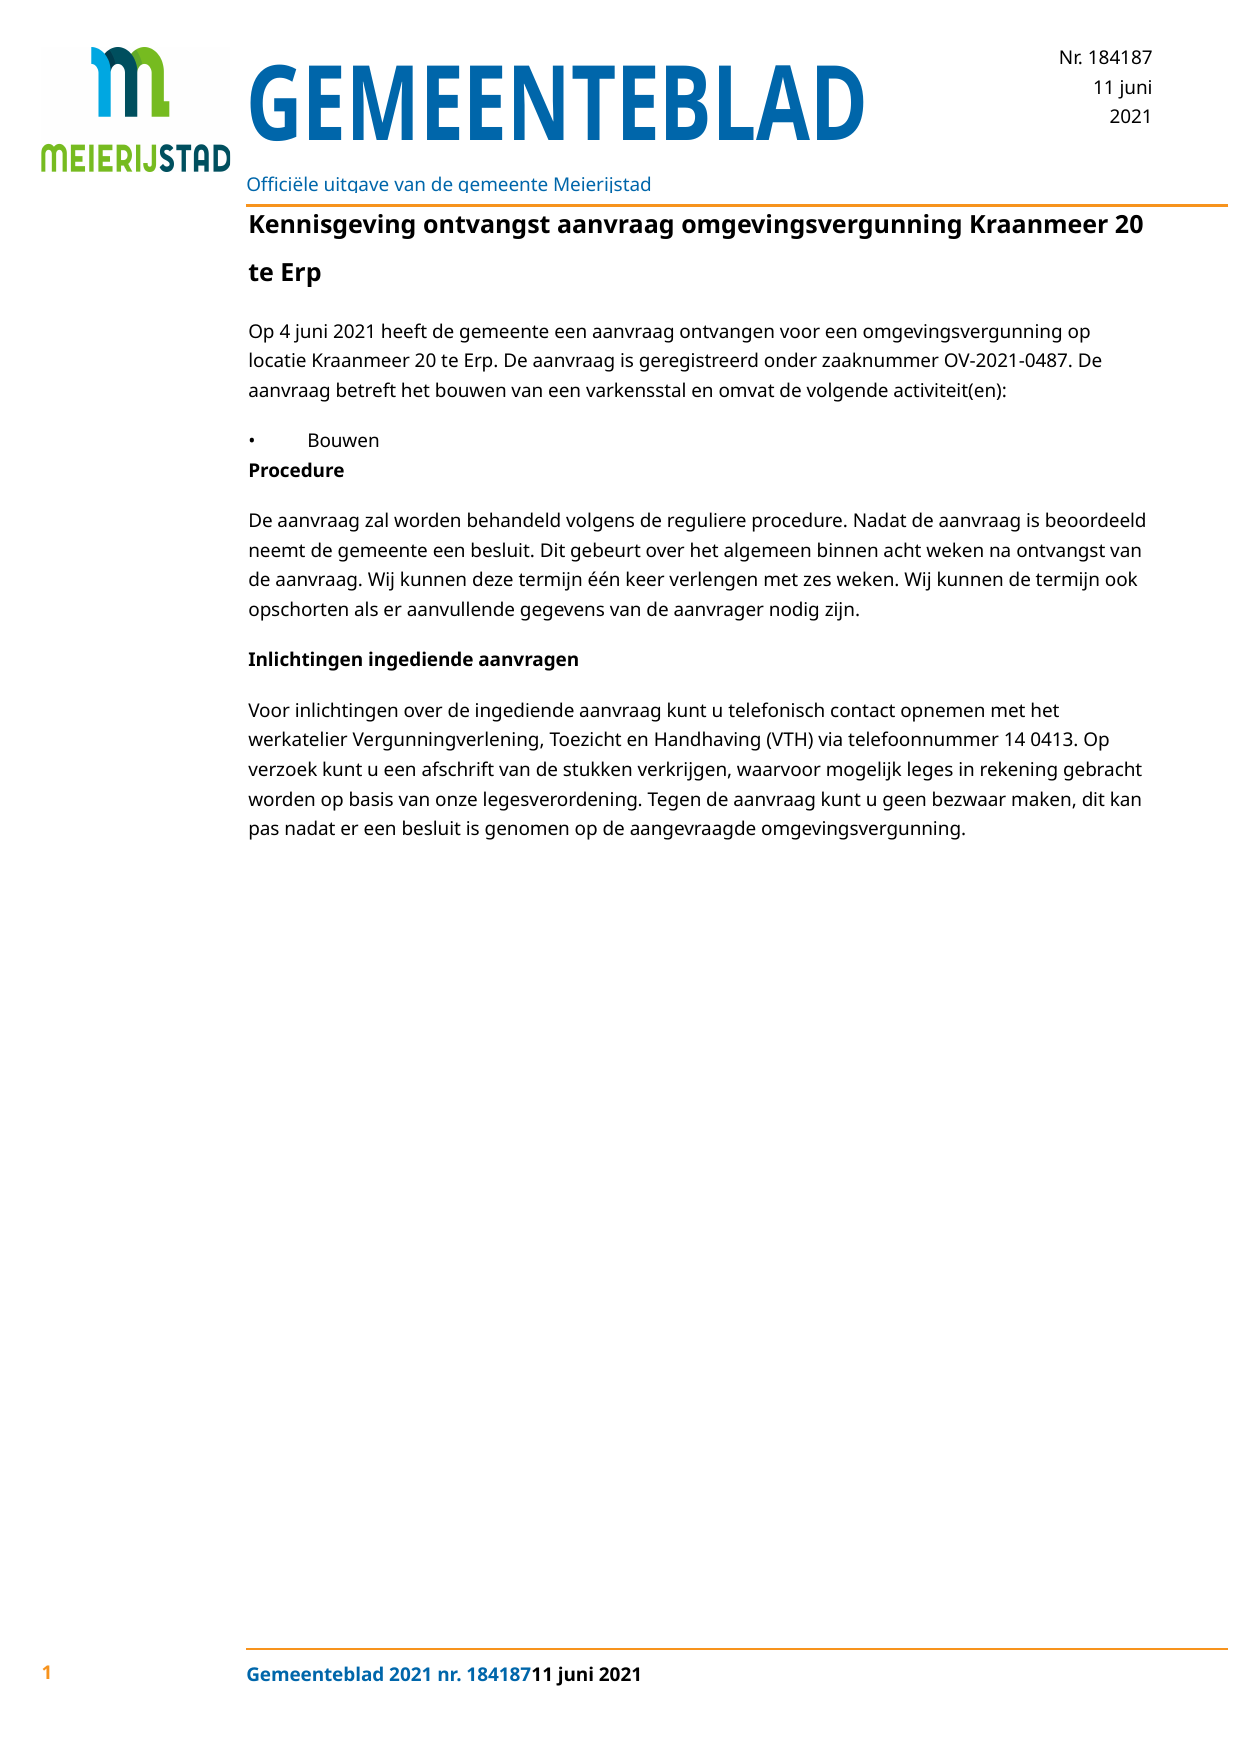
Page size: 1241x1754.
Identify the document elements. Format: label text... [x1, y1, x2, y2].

list Bouwen [248, 427, 1152, 453]
text Kennisgeving ontvangst aanvraag omgevingsvergunning Kraanmeer 20 te Erp [248, 207, 1152, 288]
text Procedure [248, 457, 1152, 483]
text Voor inlichtingen over de ingediende aanvraag kunt u telefonisch contact opnemen met het werkatelier Vergunningverlening, Toezicht en Handhaving (VTH) via telefoonnummer 14 0413. Op verzoek kunt u een afschrift van de stukken verkrijgen, waarvoor mogelijk leges in rekening gebracht worden op basis van onze legesverordening. Tegen de aanvraag kunt u geen bezwaar maken, dit kan pas nadat er een besluit is genomen op de aangevraagde omgevingsvergunning. [248, 697, 1152, 841]
text De aanvraag zal worden behandeld volgens de reguliere procedure. Nadat de aanvraag is beoordeeld neemt de gemeente een besluit. Dit gebeurt over het algemeen binnen acht weken na ontvangst van de aanvraag. Wij kunnen deze termijn één keer verlengen met zes weken. Wij kunnen de termijn ook opschorten als er aanvullende gegevens van de aanvrager nodig zijn. [248, 507, 1152, 622]
picture [41, 47, 231, 172]
text Inlichtingen ingediende aanvragen [248, 647, 1152, 672]
text Op 4 juni 2021 heeft de gemeente een aanvraag ontvangen voor een omgevingsvergunning op locatie Kraanmeer 20 te Erp. De aanvraag is geregistreerd onder zaaknummer OV-2021-0487. De aanvraag betreft het bouwen van een varkensstal en omvat de volgende activiteit(en): [248, 318, 1152, 403]
